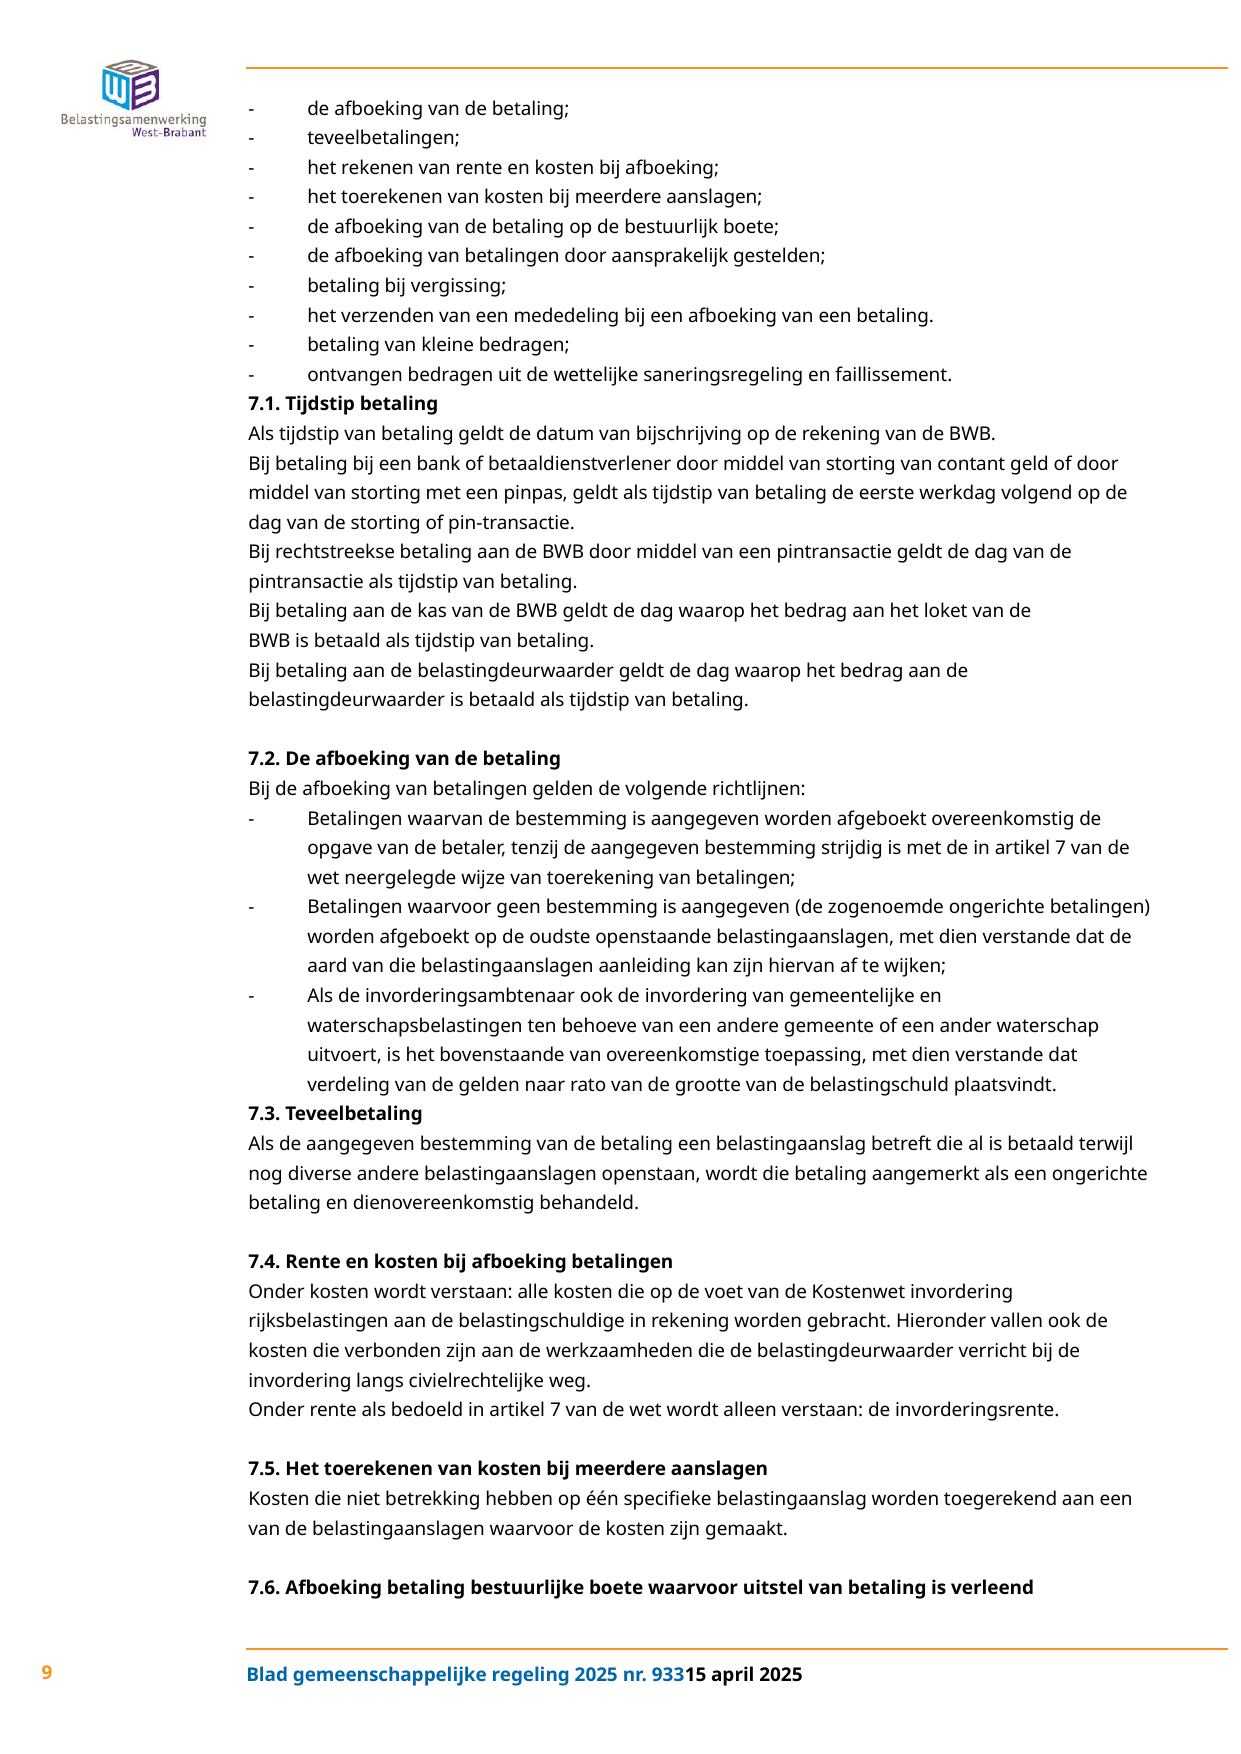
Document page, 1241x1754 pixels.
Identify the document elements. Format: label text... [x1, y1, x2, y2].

text Onder kosten wordt verstaan: alle kosten die op de voet van de Kostenwet invordering rijksbelastingen aan de belastingschuldige in rekening worden gebracht. Hieronder vallen ook de kosten die verbonden zijn aan de werkzaamheden die de belastingdeurwaarder verricht bij de invordering langs civielrechtelijke weg. [248, 1278, 1152, 1393]
list het rekenen van rente en kosten bij afboeking; [248, 154, 1152, 180]
text 7.1. Tijdstip betaling [248, 391, 1152, 416]
text Bij de afboeking van betalingen gelden de volgende richtlijnen: [248, 775, 1152, 801]
list het toerekenen van kosten bij meerdere aanslagen; [248, 183, 1152, 209]
list de afboeking van de betaling op de bestuurlijk boete; [248, 213, 1152, 239]
list betaling bij vergissing; [248, 272, 1152, 298]
text 7.3. Teveelbetaling [248, 1101, 1152, 1126]
text Onder rente als bedoeld in artikel 7 van de wet wordt alleen verstaan: de invorderingsrente. [248, 1396, 1152, 1422]
list de afboeking van betalingen door aansprakelijk gestelden; [248, 243, 1152, 268]
text Bij betaling aan de belastingdeurwaarder geldt de dag waarop het bedrag aan de belastingdeurwaarder is betaald als tijdstip van betaling. [248, 657, 1152, 712]
list de afboeking van de betaling; [248, 95, 1152, 121]
text 7.5. Het toerekenen van kosten bij meerdere aanslagen [248, 1456, 1152, 1481]
text 7.4. Rente en kosten bij afboeking betalingen [248, 1248, 1152, 1274]
list Betalingen waarvan de bestemming is aangegeven worden afgeboekt overeenkomstig de opgave van de betaler, tenzij de aangegeven bestemming strijdig is met de in artikel 7 van de wet neergelegde wijze van toerekening van betalingen; [248, 805, 1152, 890]
list Betalingen waarvoor geen bestemming is aangegeven (de zogenoemde ongerichte betalingen) worden afgeboekt op de oudste openstaande belastingaanslagen, met dien verstande dat de aard van die belastingaanslagen aanleiding kan zijn hiervan af te wijken; [248, 893, 1152, 978]
picture [41, 47, 231, 172]
list teveelbetalingen; [248, 124, 1152, 150]
text Bij betaling aan de kas van de BWB geldt de dag waarop het bedrag aan het loket van de [248, 598, 1152, 623]
text BWB is betaald als tijdstip van betaling. [248, 627, 1152, 653]
text Bij rechtstreekse betaling aan de BWB door middel van een pintransactie geldt de dag van de pintransactie als tijdstip van betaling. [248, 538, 1152, 594]
list betaling van kleine bedragen; [248, 331, 1152, 357]
list het verzenden van een mededeling bij een afboeking van een betaling. [248, 302, 1152, 328]
list Als de invorderingsambtenaar ook de invordering van gemeentelijke en waterschapsbelastingen ten behoeve van een andere gemeente of een ander waterschap uitvoert, is het bovenstaande van overeenkomstige toepassing, met dien verstande dat verdeling van de gelden naar rato van de grootte van de belastingschuld plaatsvindt. [248, 982, 1152, 1097]
text Bij betaling bij een bank of betaaldienstverlener door middel van storting van contant geld of door middel van storting met een pinpas, geldt als tijdstip van betaling de eerste werkdag volgend op de dag van de storting of pin-transactie. [248, 450, 1152, 535]
text Kosten die niet betrekking hebben op één specifieke belastingaanslag worden toegerekend aan een van de belastingaanslagen waarvoor de kosten zijn gemaakt. [248, 1485, 1152, 1541]
text Als tijdstip van betaling geldt de datum van bijschrijving op de rekening van de BWB. [248, 420, 1152, 446]
text 7.2. De afboeking van de betaling [248, 746, 1152, 771]
list ontvangen bedragen uit de wettelijke saneringsregeling en faillissement. [248, 361, 1152, 387]
text Als de aangegeven bestemming van de betaling een belastingaanslag betreft die al is betaald terwijl nog diverse andere belastingaanslagen openstaan, wordt die betaling aangemerkt als een ongerichte betaling en dienovereenkomstig behandeld. [248, 1130, 1152, 1215]
text 7.6. Afboeking betaling bestuurlijke boete waarvoor uitstel van betaling is verleend [248, 1574, 1152, 1600]
